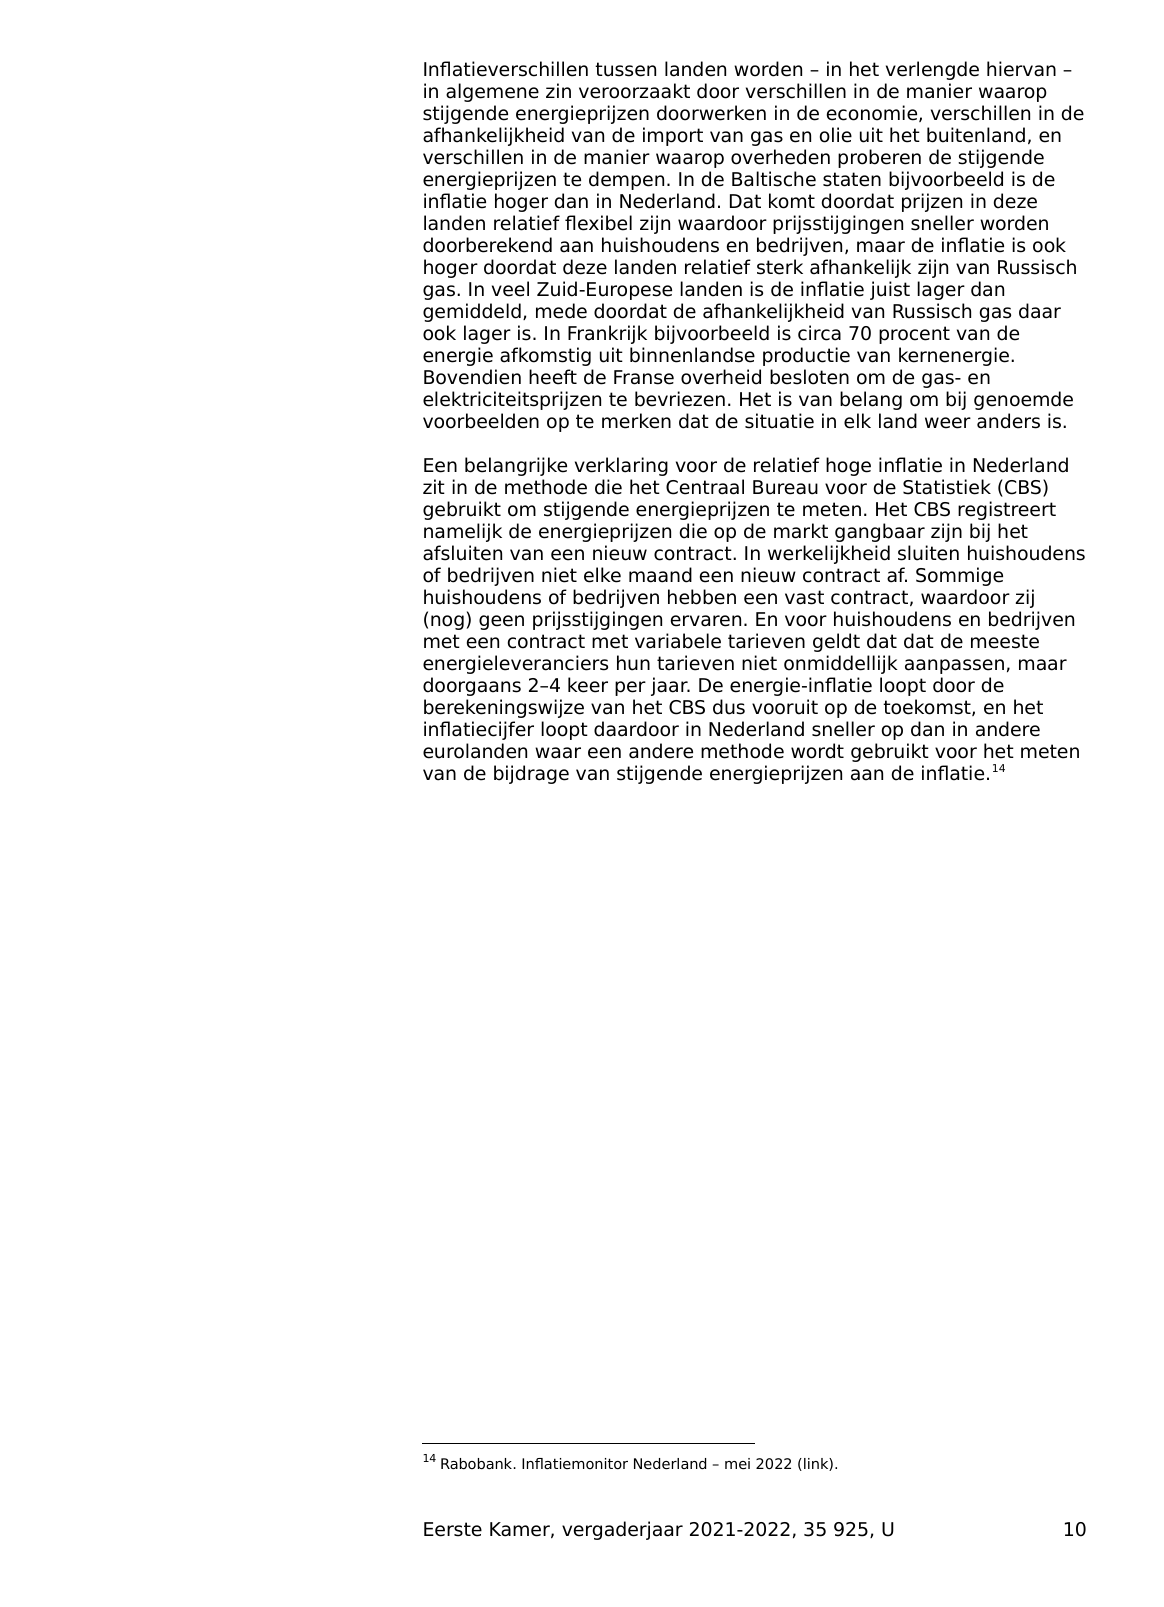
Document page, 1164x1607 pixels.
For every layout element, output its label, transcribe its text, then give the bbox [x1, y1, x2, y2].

text Inflatieverschillen tussen landen worden – in het verlengde hiervan – in algemene zin veroorzaakt door verschillen in de manier waarop stijgende energieprijzen doorwerken in de economie, verschillen in de afhankelijkheid van de import van gas en olie uit het buitenland, en verschillen in de manier waarop overheden proberen de stijgende energieprijzen te dempen. In de Baltische staten bijvoorbeeld is de inflatie hoger dan in Nederland. Dat komt doordat prijzen in deze landen relatief flexibel zijn waardoor prijsstijgingen sneller worden doorberekend aan huishoudens en bedrijven, maar de inflatie is ook hoger doordat deze landen relatief sterk afhankelijk zijn van Russisch gas. In veel Zuid-Europese landen is de inflatie juist lager dan gemiddeld, mede doordat de afhankelijkheid van Russisch gas daar ook lager is. In Frankrijk bijvoorbeeld is circa 70 procent van de energie afkomstig uit binnenlandse productie van kernenergie. Bovendien heeft de Franse overheid besloten om de gas- en elektriciteitsprijzen te bevriezen. Het is van belang om bij genoemde voorbeelden op te merken dat de situatie in elk land weer anders is. [422, 59, 1087, 433]
text Rabobank. Inflatiemonitor Nederland – mei 2022 (link). [422, 1452, 1087, 1474]
text Een belangrijke verklaring voor de relatief hoge inflatie in Nederland zit in de methode die het Centraal Bureau voor de Statistiek (CBS) gebruikt om stijgende energieprijzen te meten. Het CBS registreert namelijk de energieprijzen die op de markt gangbaar zijn bij het afsluiten van een nieuw contract. In werkelijkheid sluiten huishoudens of bedrijven niet elke maand een nieuw contract af. Sommige huishoudens of bedrijven hebben een vast contract, waardoor zij (nog) geen prijsstijgingen ervaren. En voor huishoudens en bedrijven met een contract met variabele tarieven geldt dat dat de meeste energieleveranciers hun tarieven niet onmiddellijk aanpassen, maar doorgaans 2–4 keer per jaar. De energie-inflatie loopt door de berekeningswijze van het CBS dus vooruit op de toekomst, en het inflatiecijfer loopt daardoor in Nederland sneller op dan in andere eurolanden waar een andere methode wordt gebruikt voor het meten van de bijdrage van stijgende energieprijzen aan de inflatie. [422, 455, 1087, 784]
